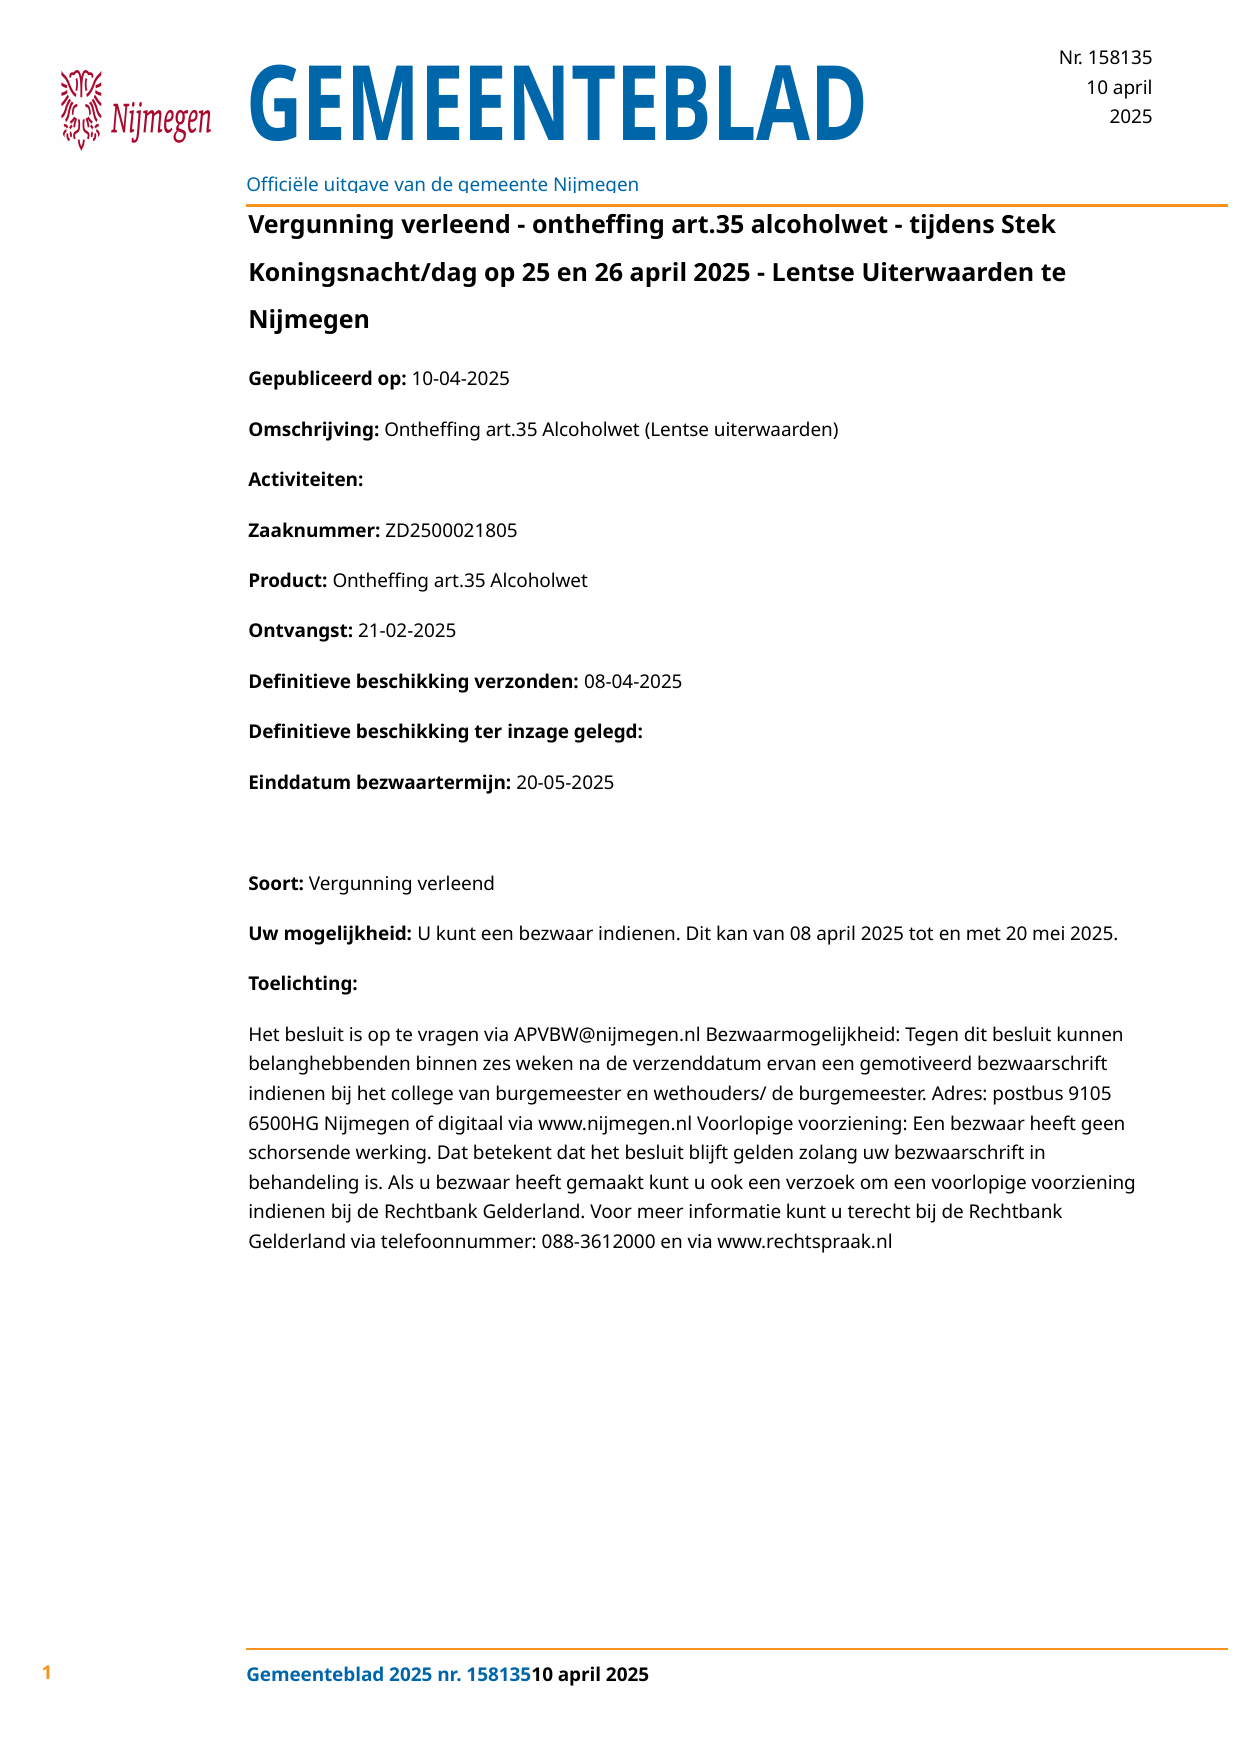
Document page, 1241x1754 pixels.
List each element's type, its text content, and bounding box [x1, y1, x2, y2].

text Soort: Vergunning verleend [248, 870, 1152, 895]
text Einddatum bezwaartermijn: 20-05-2025 [248, 769, 1152, 794]
text Het besluit is op te vragen via APVBW@nijmegen.nl Bezwaarmogelijkheid: Tegen dit besluit kunnen belanghebbenden binnen zes weken na de verzenddatum ervan een gemotiveerd bezwaarschrift indienen bij het college van burgemeester en wethouders/ de burgemeester. Adres: postbus 9105 6500HG Nijmegen of digitaal via www.nijmegen.nl Voorlopige voorziening: Een bezwaar heeft geen schorsende werking. Dat betekent dat het besluit blijft gelden zolang uw bezwaarschrift in behandeling is. Als u bezwaar heeft gemaakt kunt u ook een verzoek om een voorlopige voorziening indienen bij de Rechtbank Gelderland. Voor meer informatie kunt u terecht bij de Rechtbank Gelderland via telefoonnummer: 088-3612000 en via www.rechtspraak.nl [248, 1021, 1152, 1254]
text Activiteiten: [248, 466, 1152, 492]
text Omschrijving: Ontheffing art.35 Alcoholwet (Lentse uiterwaarden) [248, 416, 1152, 442]
text Vergunning verleend - ontheffing art.35 alcoholwet - tijdens Stek Koningsnacht/dag op 25 en 26 april 2025 - Lentse Uiterwaarden te Nijmegen [248, 207, 1152, 336]
text Ontvangst: 21-02-2025 [248, 618, 1152, 643]
text Toelichting: [248, 971, 1152, 996]
text Zaaknummer: ZD2500021805 [248, 517, 1152, 542]
text Product: Ontheffing art.35 Alcoholwet [248, 567, 1152, 593]
text Definitieve beschikking ter inzage gelegd: [248, 718, 1152, 744]
text Uw mogelijkheid: U kunt een bezwaar indienen. Dit kan van 08 april 2025 tot en met 20 mei 2025. [248, 920, 1152, 946]
text Definitieve beschikking verzonden: 08-04-2025 [248, 668, 1152, 694]
text Gepubliceerd op: 10-04-2025 [248, 366, 1152, 391]
picture [41, 47, 231, 172]
